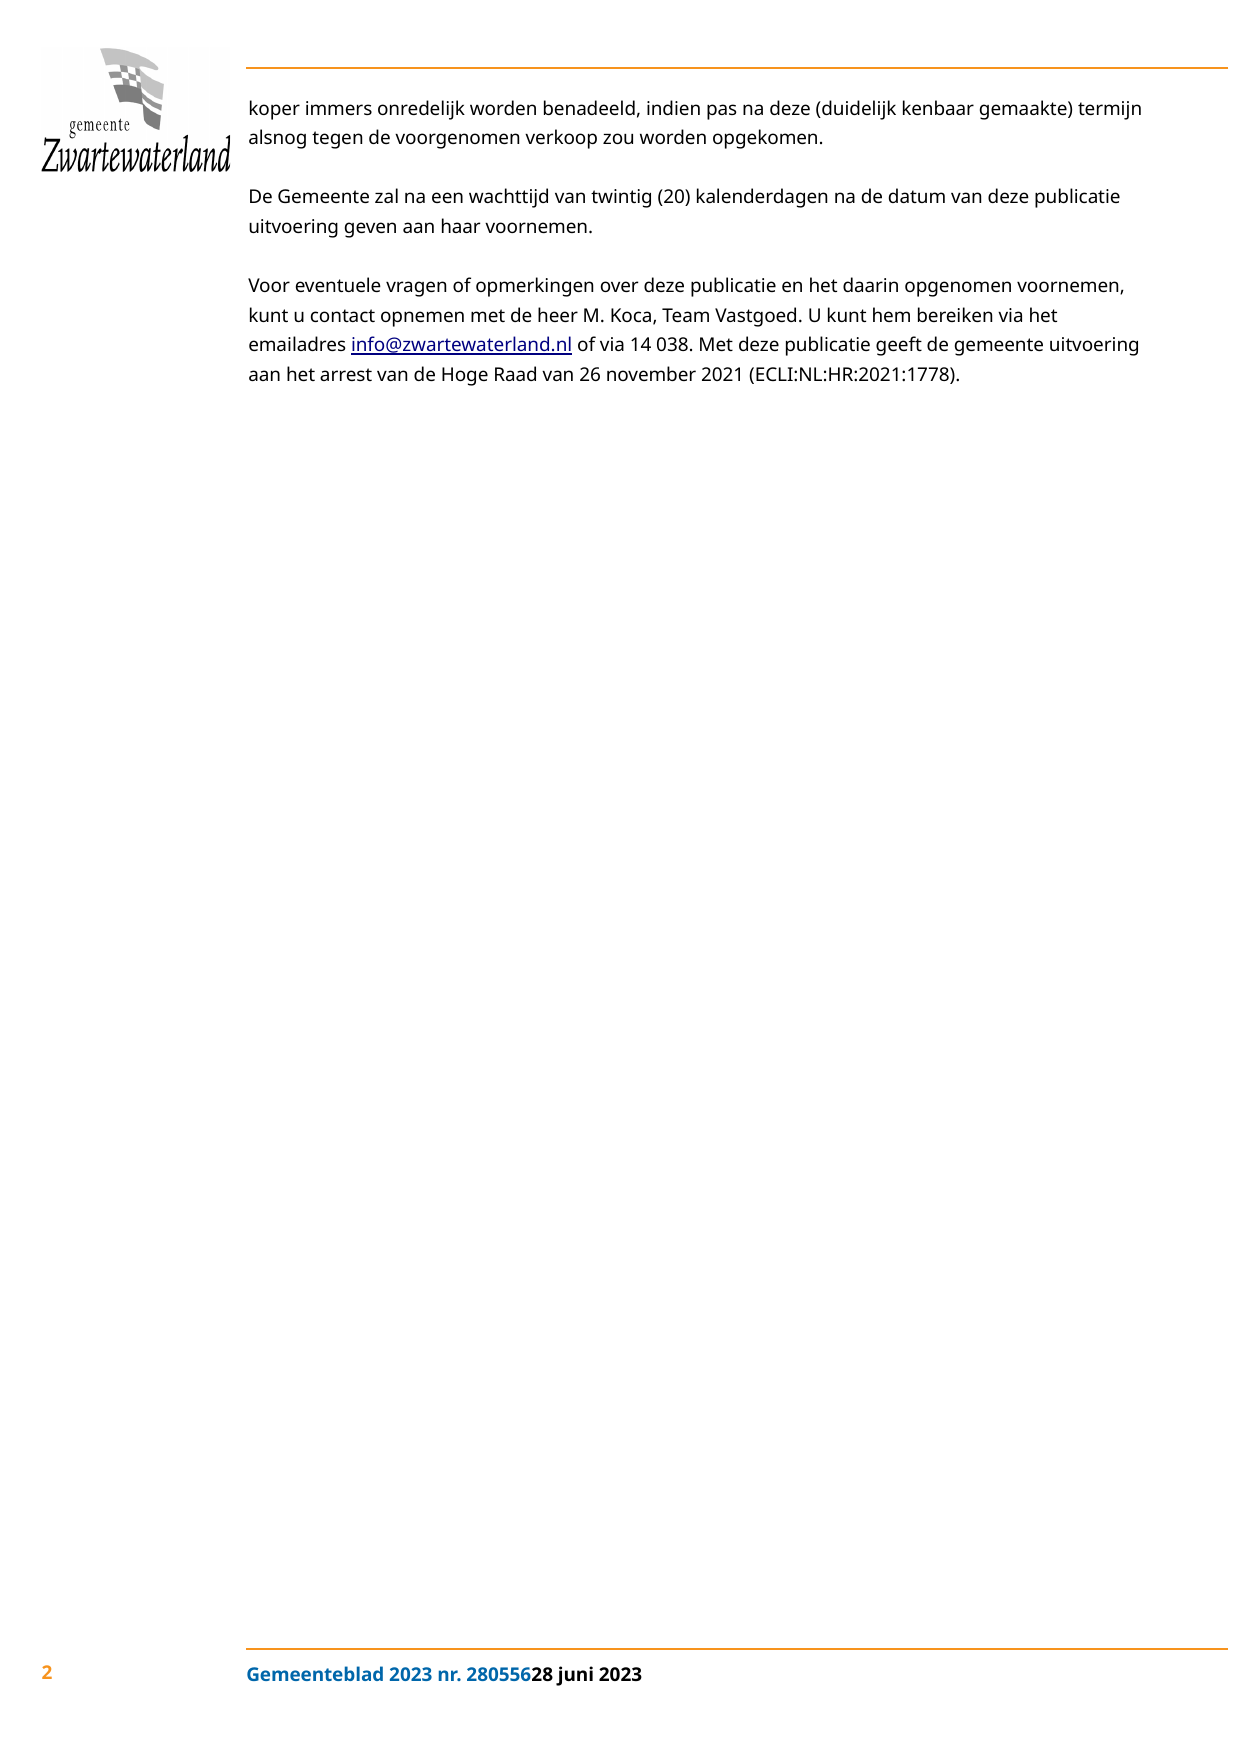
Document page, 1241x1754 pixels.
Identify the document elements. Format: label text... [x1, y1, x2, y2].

text Voor eventuele vragen of opmerkingen over deze publicatie en het daarin opgenomen voornemen, kunt u contact opnemen met de heer M. Koca, Team Vastgoed. U kunt hem bereiken via het emailadres info@zwartewaterland.nl of via 14 038. Met deze publicatie geeft de gemeente uitvoering aan het arrest van de Hoge Raad van 26 november 2021 (ECLI:NL:HR:2021:1778). [248, 272, 1152, 387]
text koper immers onredelijk worden benadeeld, indien pas na deze (duidelijk kenbaar gemaakte) termijn alsnog tegen de voorgenomen verkoop zou worden opgekomen. [248, 95, 1152, 150]
picture [41, 47, 231, 172]
text De Gemeente zal na een wachttijd van twintig (20) kalenderdagen na de datum van deze publicatie uitvoering geven aan haar voornemen. [248, 183, 1152, 239]
